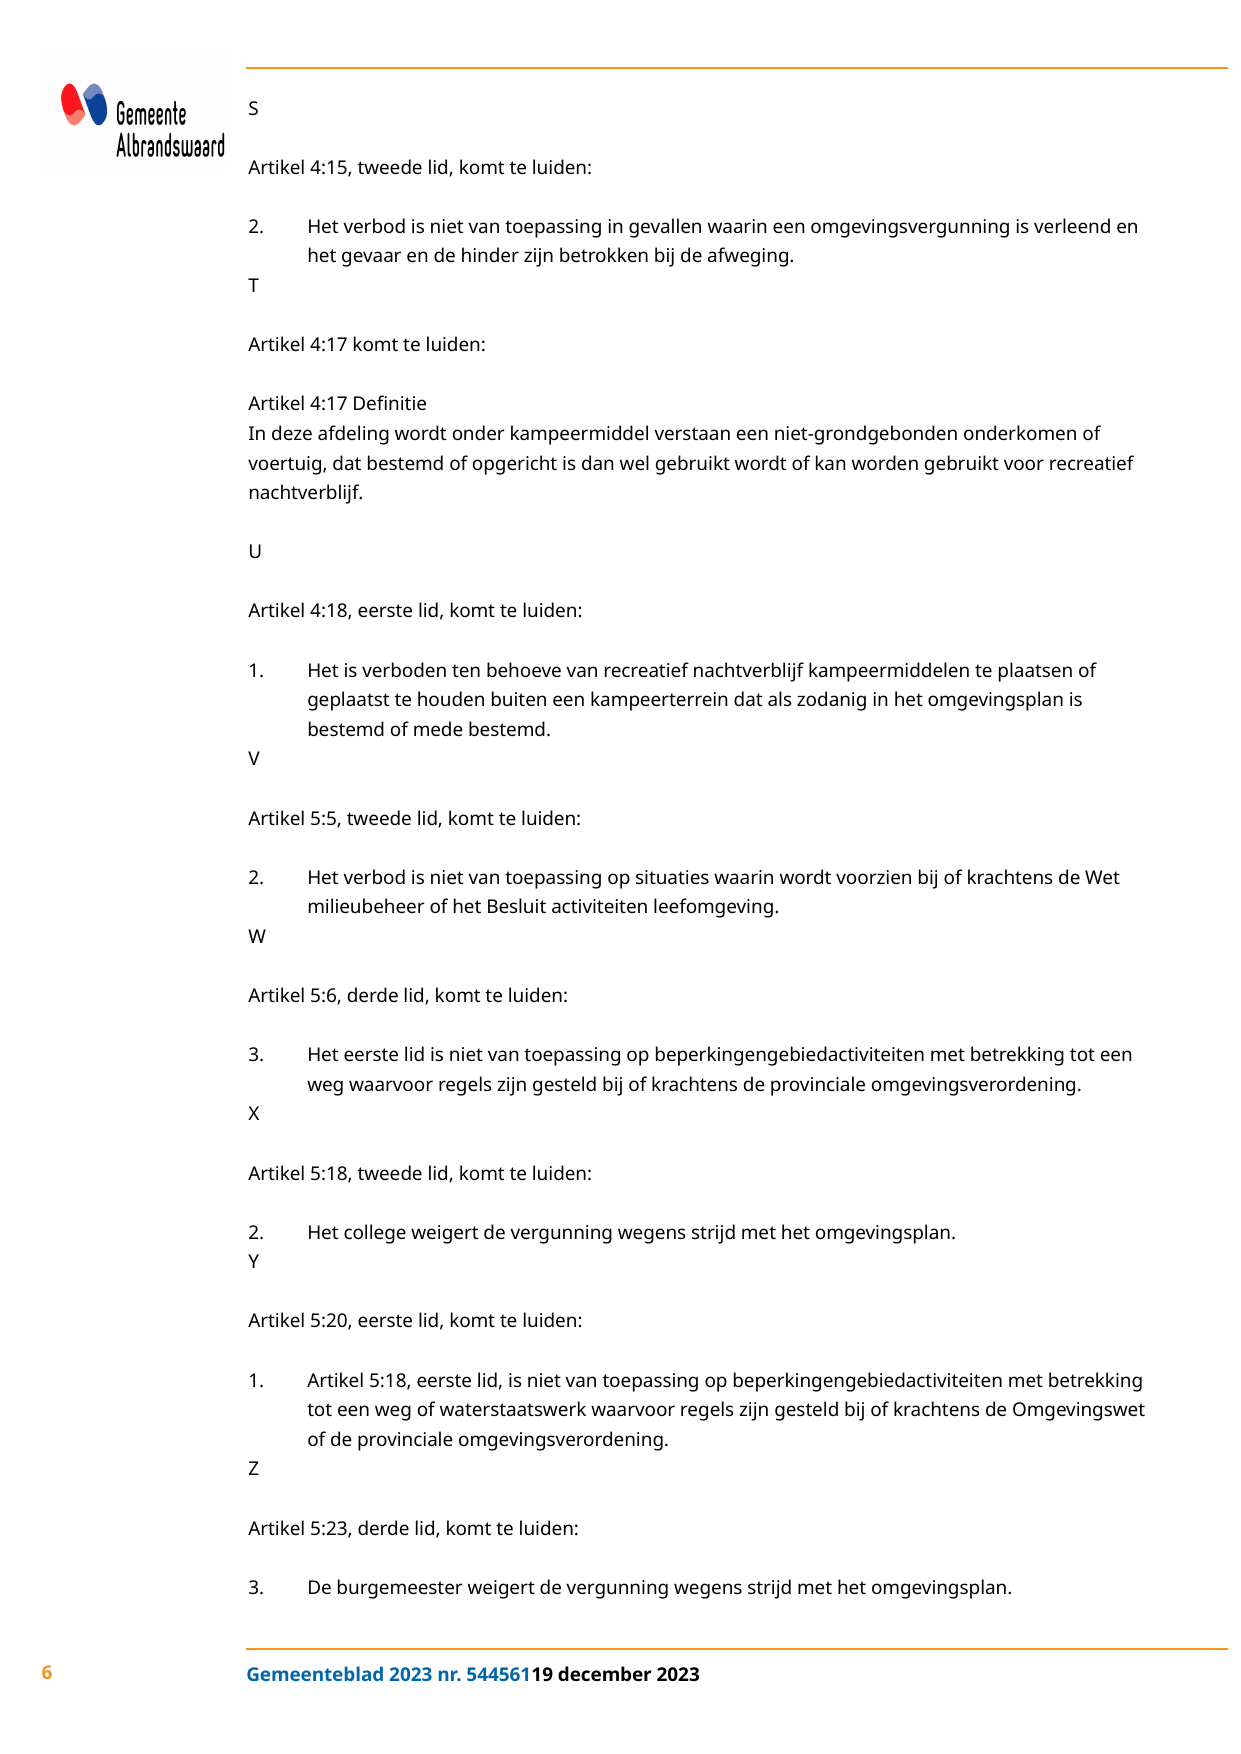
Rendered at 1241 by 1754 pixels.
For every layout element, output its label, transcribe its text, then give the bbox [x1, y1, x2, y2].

text In deze afdeling wordt onder kampeermiddel verstaan een niet-grondgebonden onderkomen of voertuig, dat bestemd of opgericht is dan wel gebruikt wordt of kan worden gebruikt voor recreatief nachtverblijf. [248, 420, 1152, 505]
list Het verbod is niet van toepassing in gevallen waarin een omgevingsvergunning is verleend en het gevaar en de hinder zijn betrokken bij de afweging. [248, 213, 1152, 268]
text Artikel 5:18, tweede lid, komt te luiden: [248, 1160, 1152, 1186]
list De burgemeester weigert de vergunning wegens strijd met het omgevingsplan. [248, 1574, 1152, 1600]
list Artikel 5:18, eerste lid, is niet van toepassing op beperkingengebiedactiviteiten met betrekking tot een weg of waterstaatswerk waarvoor regels zijn gesteld bij of krachtens de Omgevingswet of de provinciale omgevingsverordening. [248, 1367, 1152, 1452]
text V [248, 746, 1152, 771]
text S [248, 95, 1152, 121]
text W [248, 923, 1152, 949]
text T [248, 272, 1152, 298]
text Z [248, 1456, 1152, 1481]
text X [248, 1101, 1152, 1126]
list Het eerste lid is niet van toepassing op beperkingengebiedactiviteiten met betrekking tot een weg waarvoor regels zijn gesteld bij of krachtens de provinciale omgevingsverordening. [248, 1041, 1152, 1097]
text Artikel 4:17 komt te luiden: [248, 331, 1152, 357]
text Y [248, 1248, 1152, 1274]
text Artikel 4:18, eerste lid, komt te luiden: [248, 598, 1152, 623]
list Het verbod is niet van toepassing op situaties waarin wordt voorzien bij of krachtens de Wet milieubeheer of het Besluit activiteiten leefomgeving. [248, 864, 1152, 919]
text Artikel 4:17 Definitie [248, 391, 1152, 416]
text Artikel 4:15, tweede lid, komt te luiden: [248, 154, 1152, 180]
text Artikel 5:5, tweede lid, komt te luiden: [248, 805, 1152, 831]
text Artikel 5:6, derde lid, komt te luiden: [248, 982, 1152, 1008]
text U [248, 538, 1152, 564]
text Artikel 5:20, eerste lid, komt te luiden: [248, 1308, 1152, 1333]
list Het college weigert de vergunning wegens strijd met het omgevingsplan. [248, 1219, 1152, 1245]
picture [41, 47, 231, 172]
text Artikel 5:23, derde lid, komt te luiden: [248, 1515, 1152, 1541]
list Het is verboden ten behoeve van recreatief nachtverblijf kampeermiddelen te plaatsen of geplaatst te houden buiten een kampeerterrein dat als zodanig in het omgevingsplan is bestemd of mede bestemd. [248, 657, 1152, 742]
